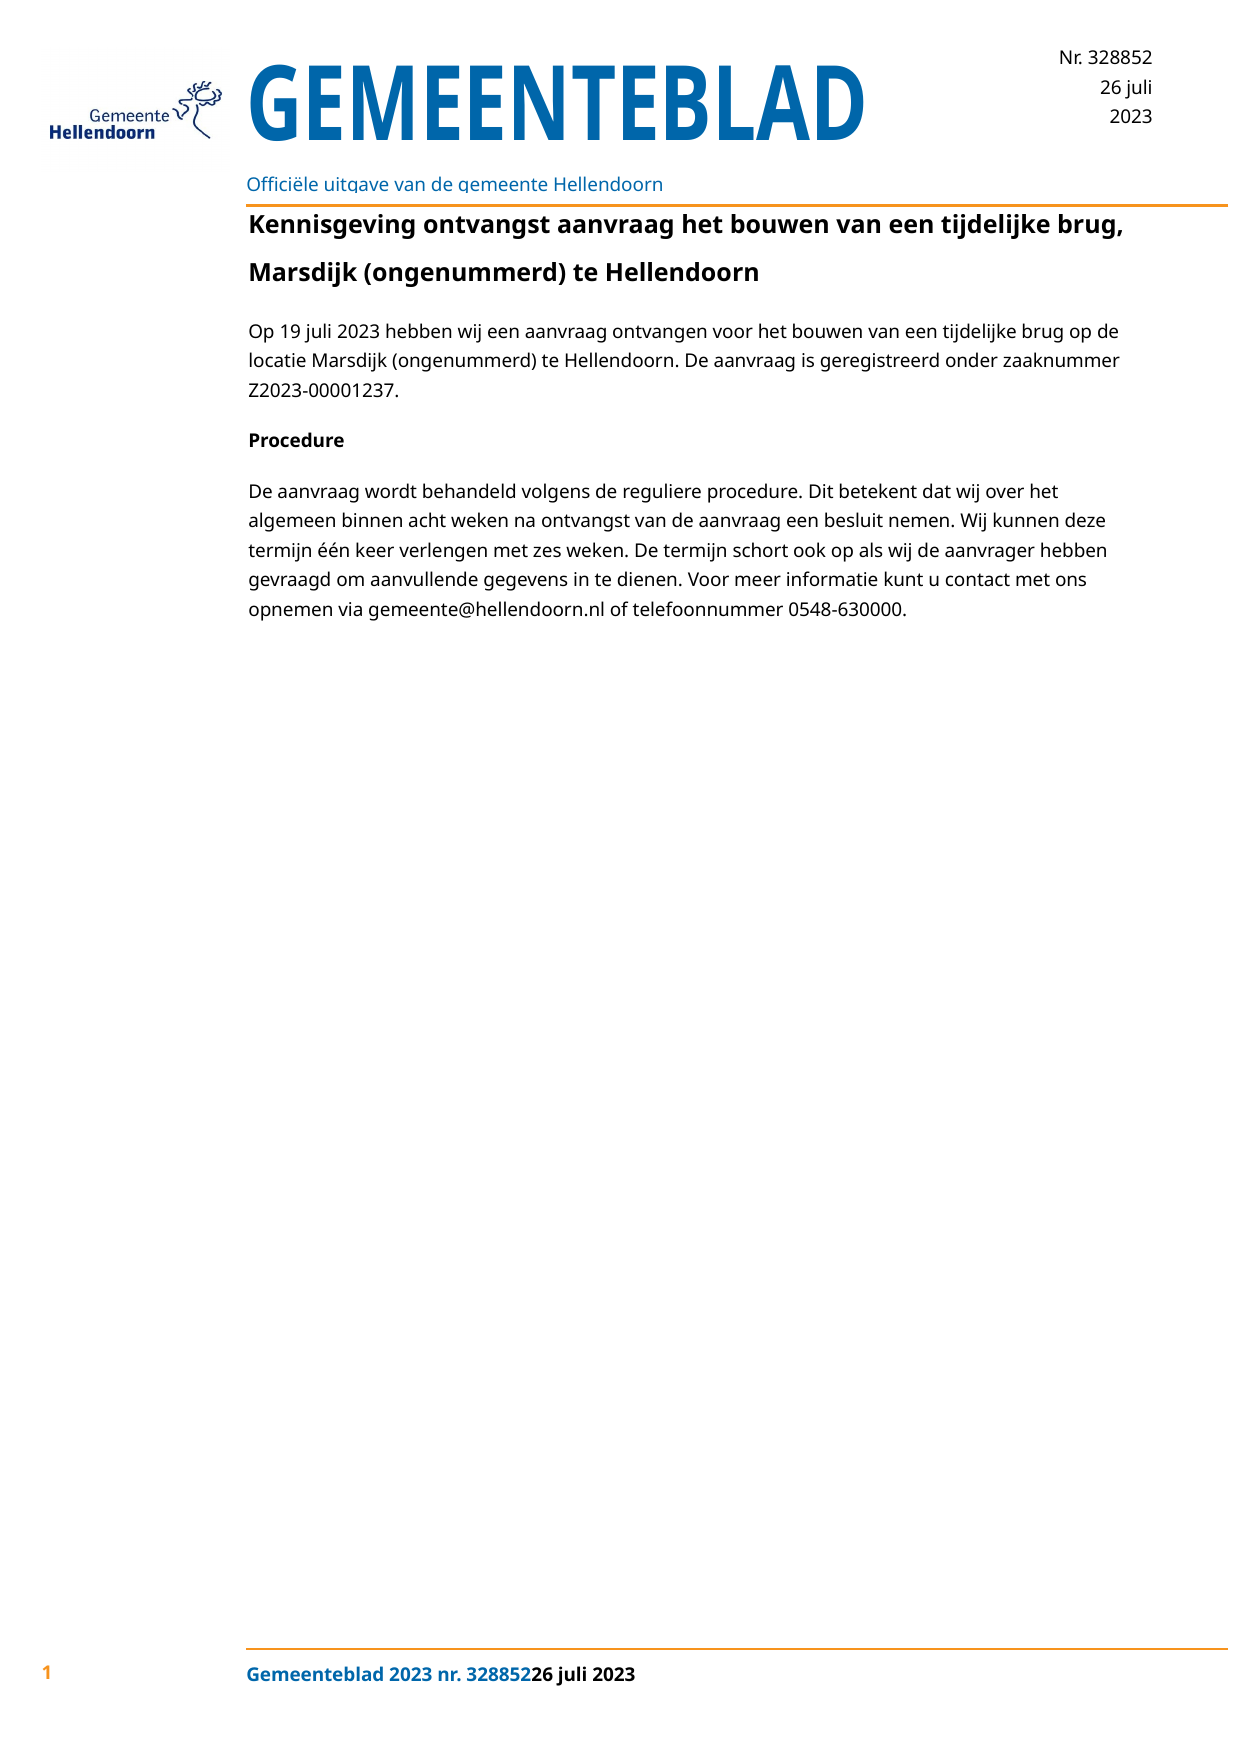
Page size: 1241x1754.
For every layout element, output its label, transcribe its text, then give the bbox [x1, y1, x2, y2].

text De aanvraag wordt behandeld volgens de reguliere procedure. Dit betekent dat wij over het algemeen binnen acht weken na ontvangst van de aanvraag een besluit nemen. Wij kunnen deze termijn één keer verlengen met zes weken. De termijn schort ook op als wij de aanvrager hebben gevraagd om aanvullende gegevens in te dienen. Voor meer informatie kunt u contact met ons opnemen via gemeente@hellendoorn.nl of telefoonnummer 0548-630000. [248, 478, 1152, 622]
text Procedure [248, 427, 1152, 453]
text Op 19 juli 2023 hebben wij een aanvraag ontvangen voor het bouwen van een tijdelijke brug op de locatie Marsdijk (ongenummerd) te Hellendoorn. De aanvraag is geregistreerd onder zaaknummer Z2023-00001237. [248, 318, 1152, 403]
picture [41, 47, 231, 172]
text Kennisgeving ontvangst aanvraag het bouwen van een tijdelijke brug, Marsdijk (ongenummerd) te Hellendoorn [248, 207, 1152, 288]
